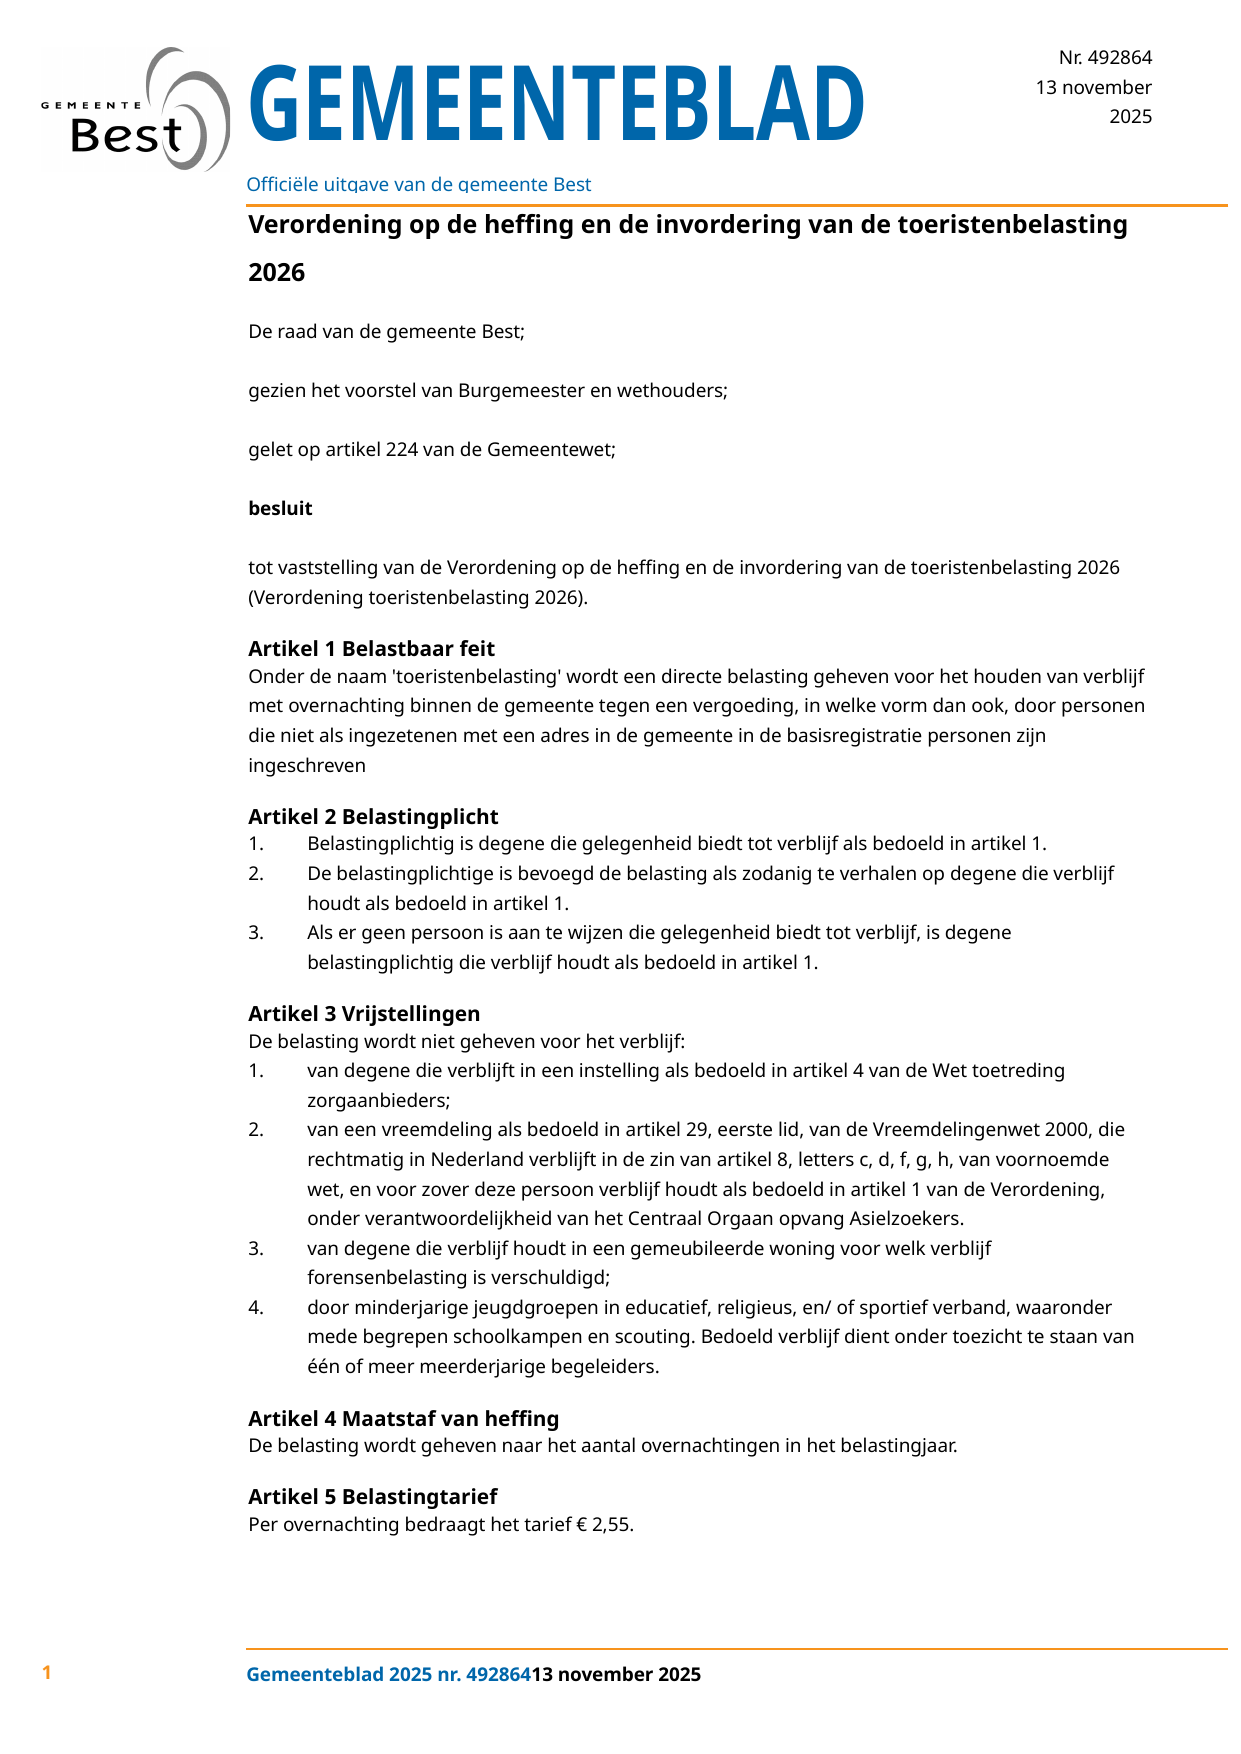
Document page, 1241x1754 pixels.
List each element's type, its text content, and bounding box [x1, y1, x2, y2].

text Artikel 1 Belastbaar feit [248, 634, 1152, 663]
text De belasting wordt niet geheven voor het verblijf: [248, 1028, 1152, 1053]
list Belastingplichtig is degene die gelegenheid biedt tot verblijf als bedoeld in artikel 1. [248, 831, 1152, 856]
list van een vreemdeling als bedoeld in artikel 29, eerste lid, van de Vreemdelingenwet 2000, die rechtmatig in Nederland verblijft in de zin van artikel 8, letters c, d, f, g, h, van voornoemde wet, en voor zover deze persoon verblijf houdt als bedoeld in artikel 1 van de Verordening, onder verantwoordelijkheid van het Centraal Orgaan opvang Asielzoekers. [248, 1117, 1152, 1231]
text Per overnachting bedraagt het tarief € 2,55. [248, 1511, 1152, 1537]
text Verordening op de heffing en de invordering van de toeristenbelasting 2026 [248, 207, 1152, 288]
text Artikel 4 Maatstaf van heffing [248, 1404, 1152, 1432]
text Onder de naam 'toeristenbelasting' wordt een directe belasting geheven voor het houden van verblijf met overnachting binnen de gemeente tegen een vergoeding, in welke vorm dan ook, door personen die niet als ingezetenen met een adres in de gemeente in de basisregistratie personen zijn ingeschreven [248, 663, 1152, 777]
text besluit [248, 495, 1152, 521]
list De belastingplichtige is bevoegd de belasting als zodanig te verhalen op degene die verblijf houdt als bedoeld in artikel 1. [248, 860, 1152, 916]
text De raad van de gemeente Best; [248, 318, 1152, 344]
list van degene die verblijft in een instelling als bedoeld in artikel 4 van de Wet toetreding zorgaanbieders; [248, 1057, 1152, 1113]
text gezien het voorstel van Burgemeester en wethouders; [248, 377, 1152, 403]
text De belasting wordt geheven naar het aantal overnachtingen in het belastingjaar. [248, 1432, 1152, 1458]
text Artikel 5 Belastingtarief [248, 1482, 1152, 1511]
list door minderjarige jeugdgroepen in educatief, religieus, en/ of sportief verband, waaronder mede begrepen schoolkampen en scouting. Bedoeld verblijf dient onder toezicht te staan van één of meer meerderjarige begeleiders. [248, 1294, 1152, 1379]
text tot vaststelling van de Verordening op de heffing en de invordering van de toeristenbelasting 2026 (Verordening toeristenbelasting 2026). [248, 554, 1152, 610]
text Artikel 3 Vrijstellingen [248, 999, 1152, 1028]
list van degene die verblijf houdt in een gemeubileerde woning voor welk verblijf forensenbelasting is verschuldigd; [248, 1235, 1152, 1290]
list Als er geen persoon is aan te wijzen die gelegenheid biedt tot verblijf, is degene belastingplichtig die verblijf houdt als bedoeld in artikel 1. [248, 919, 1152, 975]
text Artikel 2 Belastingplicht [248, 802, 1152, 831]
picture [41, 47, 231, 172]
text gelet op artikel 224 van de Gemeentewet; [248, 436, 1152, 462]
